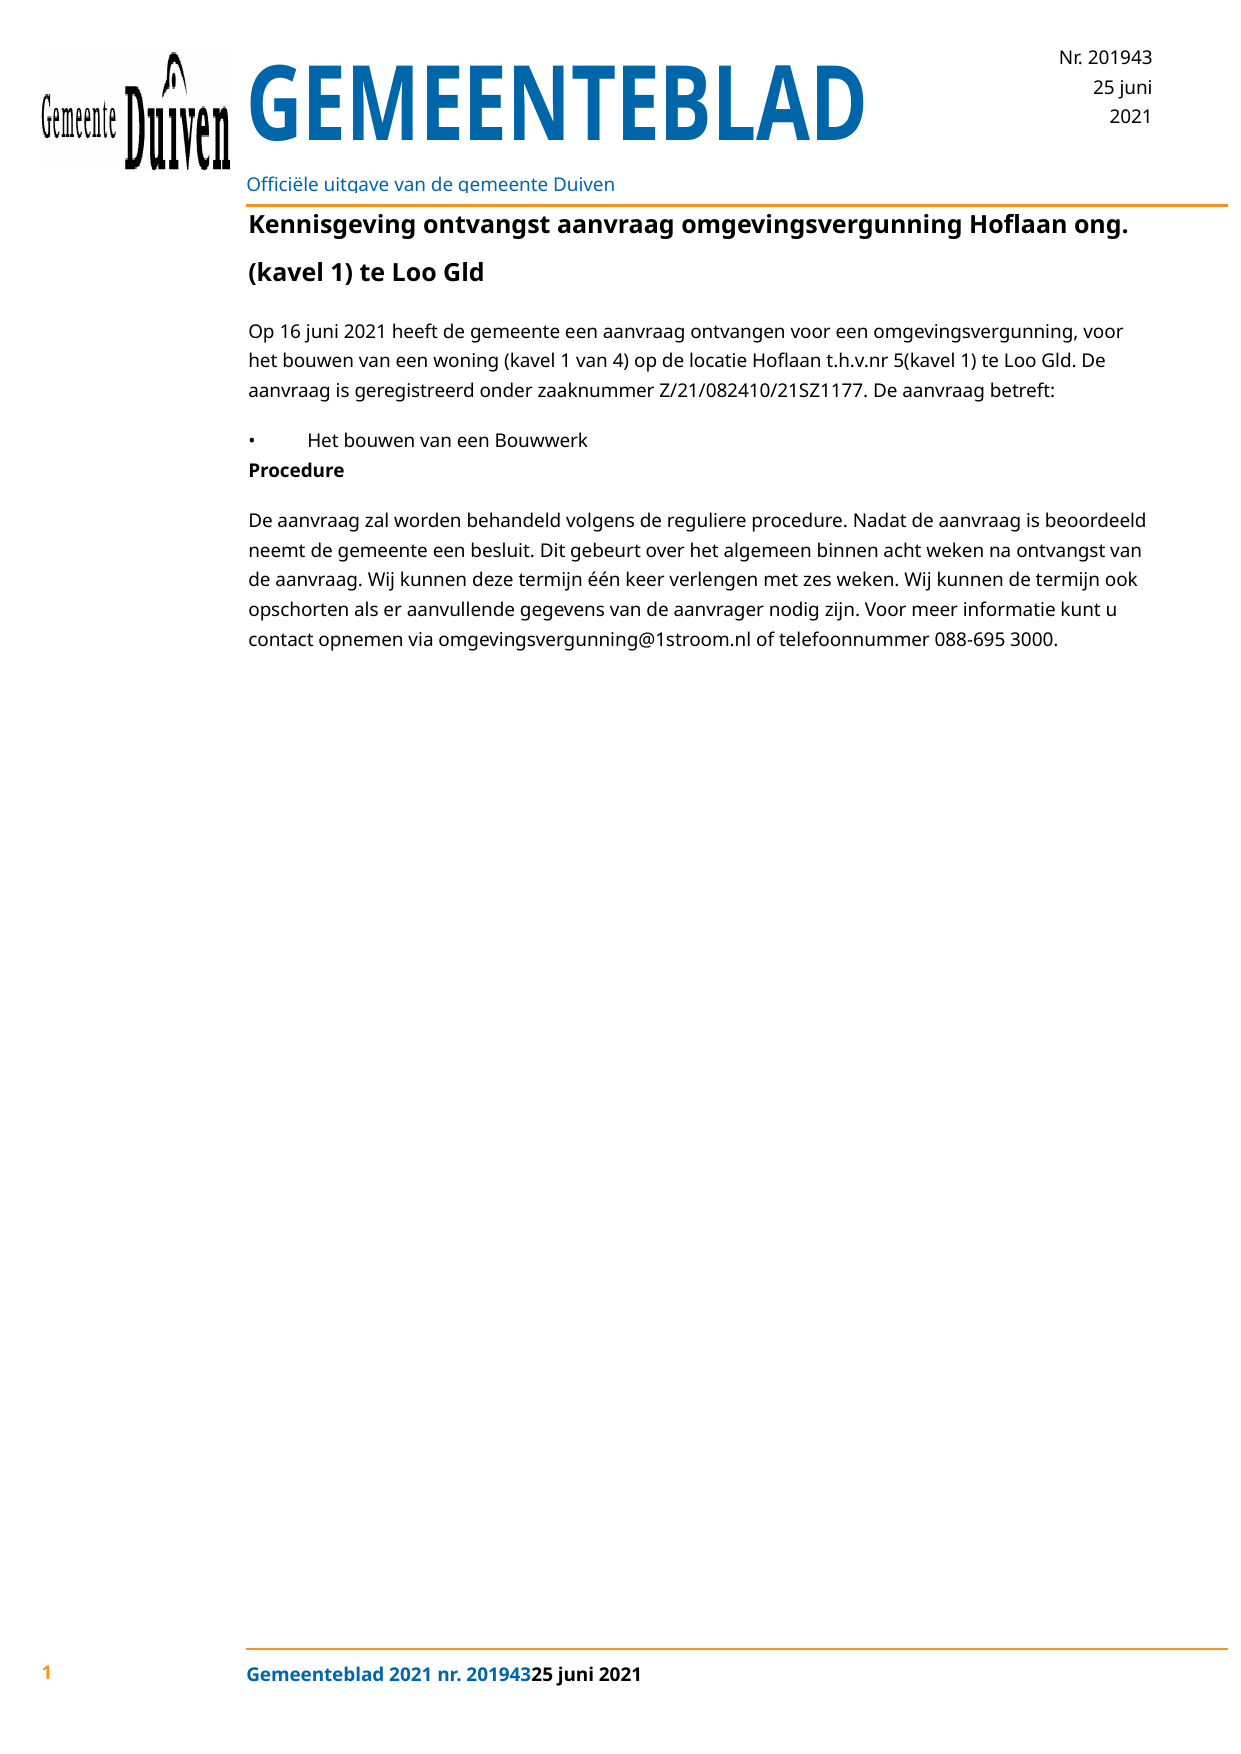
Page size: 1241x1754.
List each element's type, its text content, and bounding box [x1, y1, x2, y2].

text Procedure [248, 457, 1152, 483]
picture [41, 47, 231, 172]
text Op 16 juni 2021 heeft de gemeente een aanvraag ontvangen voor een omgevingsvergunning, voor het bouwen van een woning (kavel 1 van 4) op de locatie Hoflaan t.h.v.nr 5(kavel 1) te Loo Gld. De aanvraag is geregistreerd onder zaaknummer Z/21/082410/21SZ1177. De aanvraag betreft: [248, 318, 1152, 403]
text Kennisgeving ontvangst aanvraag omgevingsvergunning Hoflaan ong. (kavel 1) te Loo Gld [248, 207, 1152, 288]
text De aanvraag zal worden behandeld volgens de reguliere procedure. Nadat de aanvraag is beoordeeld neemt de gemeente een besluit. Dit gebeurt over het algemeen binnen acht weken na ontvangst van de aanvraag. Wij kunnen deze termijn één keer verlengen met zes weken. Wij kunnen de termijn ook opschorten als er aanvullende gegevens van de aanvrager nodig zijn. Voor meer informatie kunt u contact opnemen via omgevingsvergunning@1stroom.nl of telefoonnummer 088-695 3000. [248, 507, 1152, 652]
list Het bouwen van een Bouwwerk [248, 427, 1152, 453]
